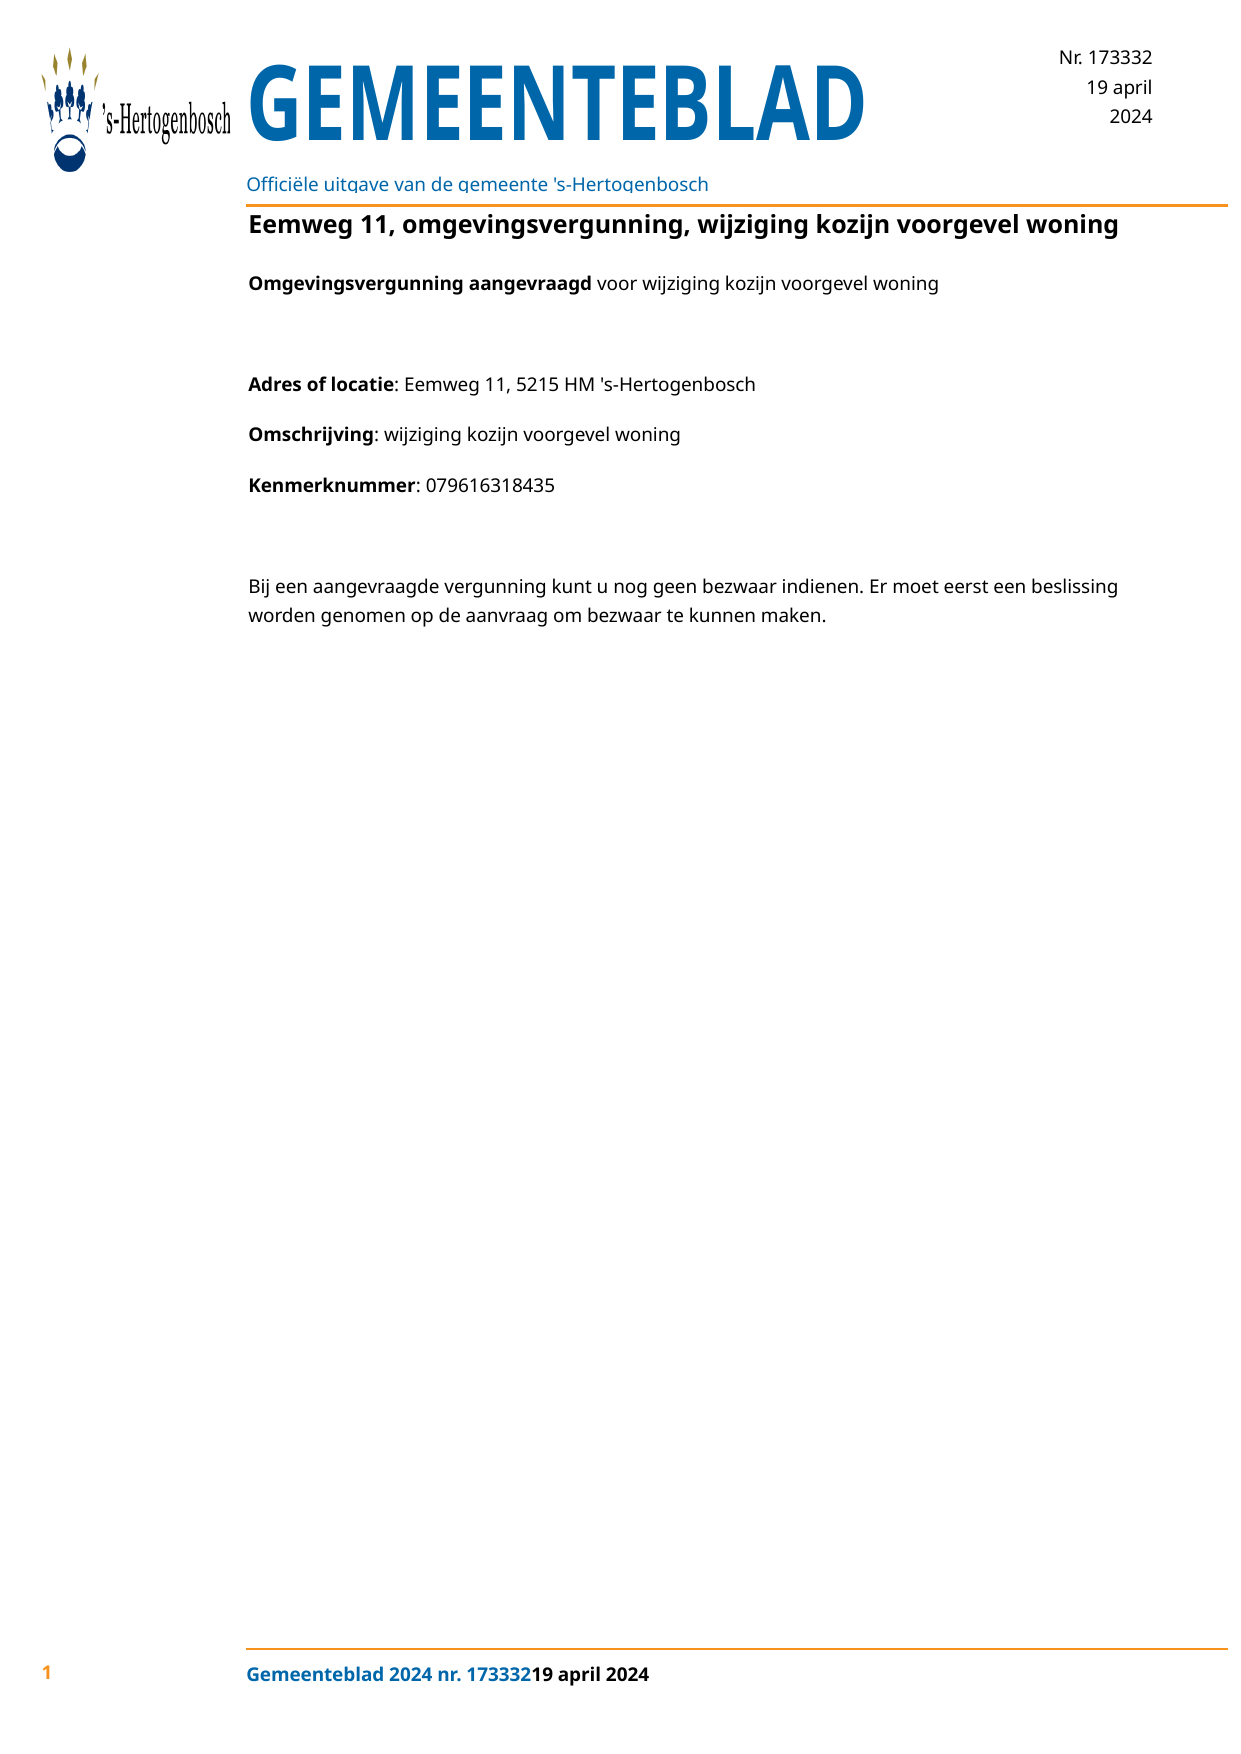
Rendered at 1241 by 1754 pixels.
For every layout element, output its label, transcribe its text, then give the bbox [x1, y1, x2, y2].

text Kenmerknummer: 079616318435 [248, 472, 1152, 498]
picture [41, 47, 231, 172]
text Omgevingsvergunning aangevraagd voor wijziging kozijn voorgevel woning [248, 270, 1152, 296]
text Bij een aangevraagde vergunning kunt u nog geen bezwaar indienen. Er moet eerst een beslissing worden genomen op de aanvraag om bezwaar te kunnen maken. [248, 573, 1152, 628]
text Omschrijving: wijziging kozijn voorgevel woning [248, 422, 1152, 447]
text Eemweg 11, omgevingsvergunning, wijziging kozijn voorgevel woning [248, 207, 1152, 241]
text Adres of locatie: Eemweg 11, 5215 HM 's-Hertogenbosch [248, 371, 1152, 397]
